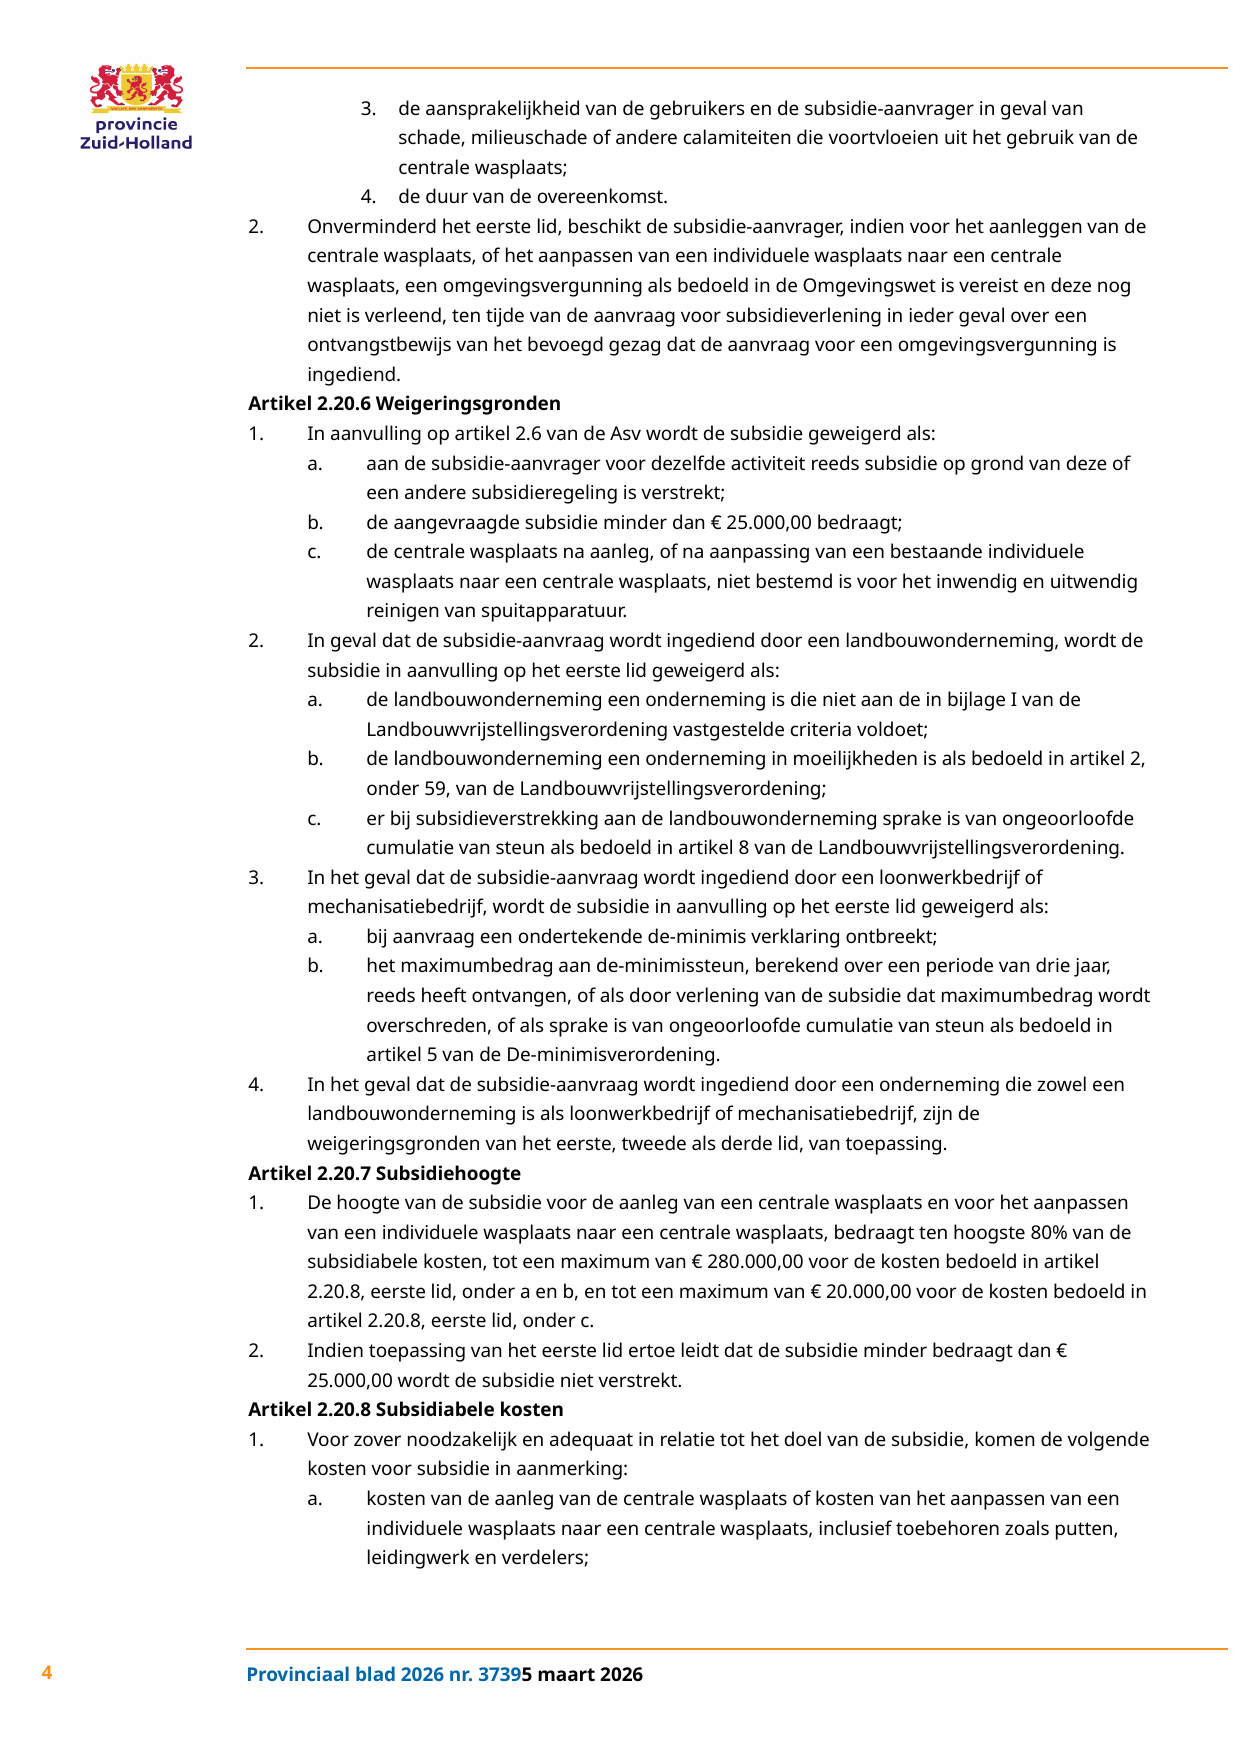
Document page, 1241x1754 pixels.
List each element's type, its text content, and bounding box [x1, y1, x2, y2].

list bij aanvraag een ondertekende de-minimis verklaring ontbreekt; [307, 923, 1152, 949]
text Artikel 2.20.7 Subsidiehoogte [248, 1160, 1152, 1186]
picture [41, 47, 231, 172]
list Onverminderd het eerste lid, beschikt de subsidie-aanvrager, indien voor het aanleggen van de centrale wasplaats, of het aanpassen van een individuele wasplaats naar een centrale wasplaats, een omgevingsvergunning als bedoeld in de Omgevingswet is vereist en deze nog niet is verleend, ten tijde van de aanvraag voor subsidieverlening in ieder geval over een ontvangstbewijs van het bevoegd gezag dat de aanvraag voor een omgevingsvergunning is ingediend. [248, 213, 1152, 387]
list de landbouwonderneming een onderneming in moeilijkheden is als bedoeld in artikel 2, onder 59, van de Landbouwvrijstellingsverordening; [307, 746, 1152, 801]
text Artikel 2.20.6 Weigeringsgronden [248, 391, 1152, 416]
list de aansprakelijkheid van de gebruikers en de subsidie-aanvrager in geval van schade, milieuschade of andere calamiteiten die voortvloeien uit het gebruik van de centrale wasplaats; [361, 95, 1152, 180]
list de aangevraagde subsidie minder dan € 25.000,00 bedraagt; [307, 509, 1152, 535]
list De hoogte van de subsidie voor de aanleg van een centrale wasplaats en voor het aanpassen van een individuele wasplaats naar een centrale wasplaats, bedraagt ten hoogste 80% van de subsidiabele kosten, tot een maximum van € 280.000,00 voor de kosten bedoeld in artikel 2.20.8, eerste lid, onder a en b, en tot een maximum van € 20.000,00 voor de kosten bedoeld in artikel 2.20.8, eerste lid, onder c. [248, 1189, 1152, 1333]
text Artikel 2.20.8 Subsidiabele kosten [248, 1396, 1152, 1422]
list aan de subsidie-aanvrager voor dezelfde activiteit reeds subsidie op grond van deze of een andere subsidieregeling is verstrekt; [307, 450, 1152, 505]
list In aanvulling op artikel 2.6 van de Asv wordt de subsidie geweigerd als: [248, 420, 1152, 446]
list de duur van de overeenkomst. [361, 183, 1152, 209]
list In geval dat de subsidie-aanvraag wordt ingediend door een landbouwonderneming, wordt de subsidie in aanvulling op het eerste lid geweigerd als: [248, 627, 1152, 683]
list In het geval dat de subsidie-aanvraag wordt ingediend door een loonwerkbedrijf of mechanisatiebedrijf, wordt de subsidie in aanvulling op het eerste lid geweigerd als: [248, 864, 1152, 919]
list Indien toepassing van het eerste lid ertoe leidt dat de subsidie minder bedraagt dan € 25.000,00 wordt de subsidie niet verstrekt. [248, 1337, 1152, 1393]
list Voor zover noodzakelijk en adequaat in relatie tot het doel van de subsidie, komen de volgende kosten voor subsidie in aanmerking: [248, 1426, 1152, 1481]
list er bij subsidieverstrekking aan de landbouwonderneming sprake is van ongeoorloofde cumulatie van steun als bedoeld in artikel 8 van de Landbouwvrijstellingsverordening. [307, 805, 1152, 860]
list het maximumbedrag aan de-minimissteun, berekend over een periode van drie jaar, reeds heeft ontvangen, of als door verlening van de subsidie dat maximumbedrag wordt overschreden, of als sprake is van ongeoorloofde cumulatie van steun als bedoeld in artikel 5 van de De-minimisverordening. [307, 953, 1152, 1067]
list kosten van de aanleg van de centrale wasplaats of kosten van het aanpassen van een individuele wasplaats naar een centrale wasplaats, inclusief toebehoren zoals putten, leidingwerk en verdelers; [307, 1485, 1152, 1570]
list de centrale wasplaats na aanleg, of na aanpassing van een bestaande individuele wasplaats naar een centrale wasplaats, niet bestemd is voor het inwendig en uitwendig reinigen van spuitapparatuur. [307, 538, 1152, 623]
list de landbouwonderneming een onderneming is die niet aan de in bijlage I van de Landbouwvrijstellingsverordening vastgestelde criteria voldoet; [307, 686, 1152, 742]
list In het geval dat de subsidie-aanvraag wordt ingediend door een onderneming die zowel een landbouwonderneming is als loonwerkbedrijf of mechanisatiebedrijf, zijn de weigeringsgronden van het eerste, tweede als derde lid, van toepassing. [248, 1071, 1152, 1156]
